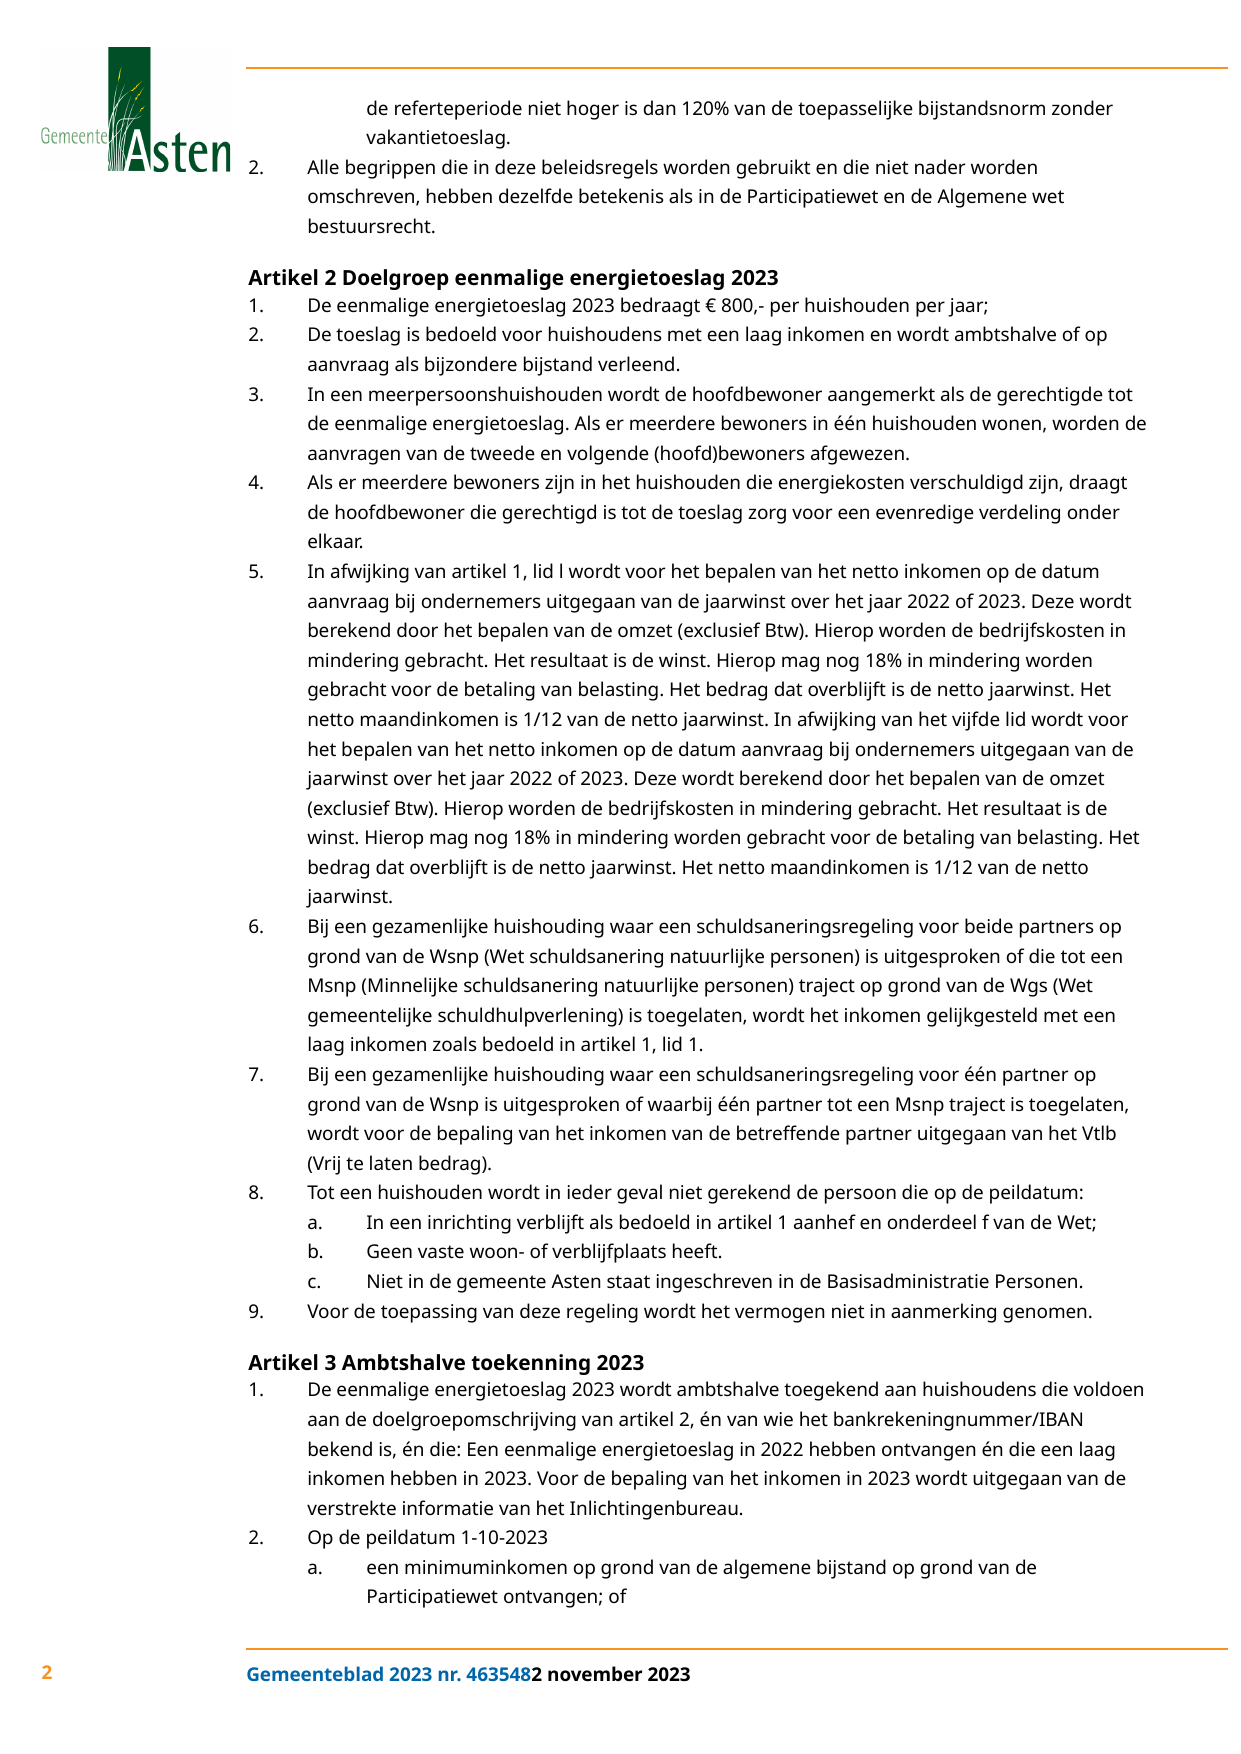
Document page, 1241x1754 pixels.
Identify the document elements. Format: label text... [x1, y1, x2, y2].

list In afwijking van artikel 1, lid l wordt voor het bepalen van het netto inkomen op de datum aanvraag bij ondernemers uitgegaan van de jaarwinst over het jaar 2022 of 2023. Deze wordt berekend door het bepalen van de omzet (exclusief Btw). Hierop worden de bedrijfskosten in mindering gebracht. Het resultaat is de winst. Hierop mag nog 18% in mindering worden gebracht voor de betaling van belasting. Het bedrag dat overblijft is de netto jaarwinst. Het netto maandinkomen is 1/12 van de netto jaarwinst. In afwijking van het vijfde lid wordt voor het bepalen van het netto inkomen op de datum aanvraag bij ondernemers uitgegaan van de jaarwinst over het jaar 2022 of 2023. Deze wordt berekend door het bepalen van de omzet (exclusief Btw). Hierop worden de bedrijfskosten in mindering gebracht. Het resultaat is de winst. Hierop mag nog 18% in mindering worden gebracht voor de betaling van belasting. Het bedrag dat overblijft is de netto jaarwinst. Het netto maandinkomen is 1/12 van de netto jaarwinst. [248, 558, 1152, 909]
list Op de peildatum 1-10-2023 [248, 1524, 1152, 1550]
list De toeslag is bedoeld voor huishoudens met een laag inkomen en wordt ambtshalve of op aanvraag als bijzondere bijstand verleend. [248, 322, 1152, 377]
list een minimuminkomen op grond van de algemene bijstand op grond van de Participatiewet ontvangen; of [307, 1554, 1152, 1609]
list Als er meerdere bewoners zijn in het huishouden die energiekosten verschuldigd zijn, draagt de hoofdbewoner die gerechtigd is tot de toeslag zorg voor een evenredige verdeling onder elkaar. [248, 469, 1152, 554]
list Alle begrippen die in deze beleidsregels worden gebruikt en die niet nader worden omschreven, hebben dezelfde betekenis als in de Participatiewet en de Algemene wet bestuursrecht. [248, 154, 1152, 239]
list Voor de toepassing van deze regeling wordt het vermogen niet in aanmerking genomen. [248, 1298, 1152, 1323]
list De eenmalige energietoeslag 2023 bedraagt € 800,- per huishouden per jaar; [248, 292, 1152, 318]
list Bij een gezamenlijke huishouding waar een schuldsaneringsregeling voor één partner op grond van de Wsnp is uitgesproken of waarbij één partner tot een Msnp traject is toegelaten, wordt voor de bepaling van het inkomen van de betreffende partner uitgegaan van het Vtlb (Vrij te laten bedrag). [248, 1061, 1152, 1176]
list In een inrichting verblijft als bedoeld in artikel 1 aanhef en onderdeel f van de Wet; [307, 1209, 1152, 1235]
picture [41, 47, 231, 172]
list Geen vaste woon- of verblijfplaats heeft. [307, 1239, 1152, 1264]
list De eenmalige energietoeslag 2023 wordt ambtshalve toegekend aan huishoudens die voldoen aan de doelgroepomschrijving van artikel 2, én van wie het bankrekeningnummer/IBAN bekend is, én die: Een eenmalige energietoeslag in 2022 hebben ontvangen én die een laag inkomen hebben in 2023. Voor de bepaling van het inkomen in 2023 wordt uitgegaan van de verstrekte informatie van het Inlichtingenbureau. [248, 1377, 1152, 1521]
list Niet in de gemeente Asten staat ingeschreven in de Basisadministratie Personen. [307, 1268, 1152, 1294]
list In een meerpersoonshuishouden wordt de hoofdbewoner aangemerkt als de gerechtigde tot de eenmalige energietoeslag. Als er meerdere bewoners in één huishouden wonen, worden de aanvragen van de tweede en volgende (hoofd)bewoners afgewezen. [248, 381, 1152, 466]
text Artikel 3 Ambtshalve toekenning 2023 [248, 1348, 1152, 1377]
list Tot een huishouden wordt in ieder geval niet gerekend de persoon die op de peildatum: [248, 1179, 1152, 1205]
list Bij een gezamenlijke huishouding waar een schuldsaneringsregeling voor beide partners op grond van de Wsnp (Wet schuldsanering natuurlijke personen) is uitgesproken of die tot een Msnp (Minnelijke schuldsanering natuurlijke personen) traject op grond van de Wgs (Wet gemeentelijke schuldhulpverlening) is toegelaten, wordt het inkomen gelijkgesteld met een laag inkomen zoals bedoeld in artikel 1, lid 1. [248, 913, 1152, 1057]
text Artikel 2 Doelgroep eenmalige energietoeslag 2023 [248, 263, 1152, 292]
list de referteperiode niet hoger is dan 120% van de toepasselijke bijstandsnorm zonder vakantietoeslag. [307, 95, 1152, 150]
